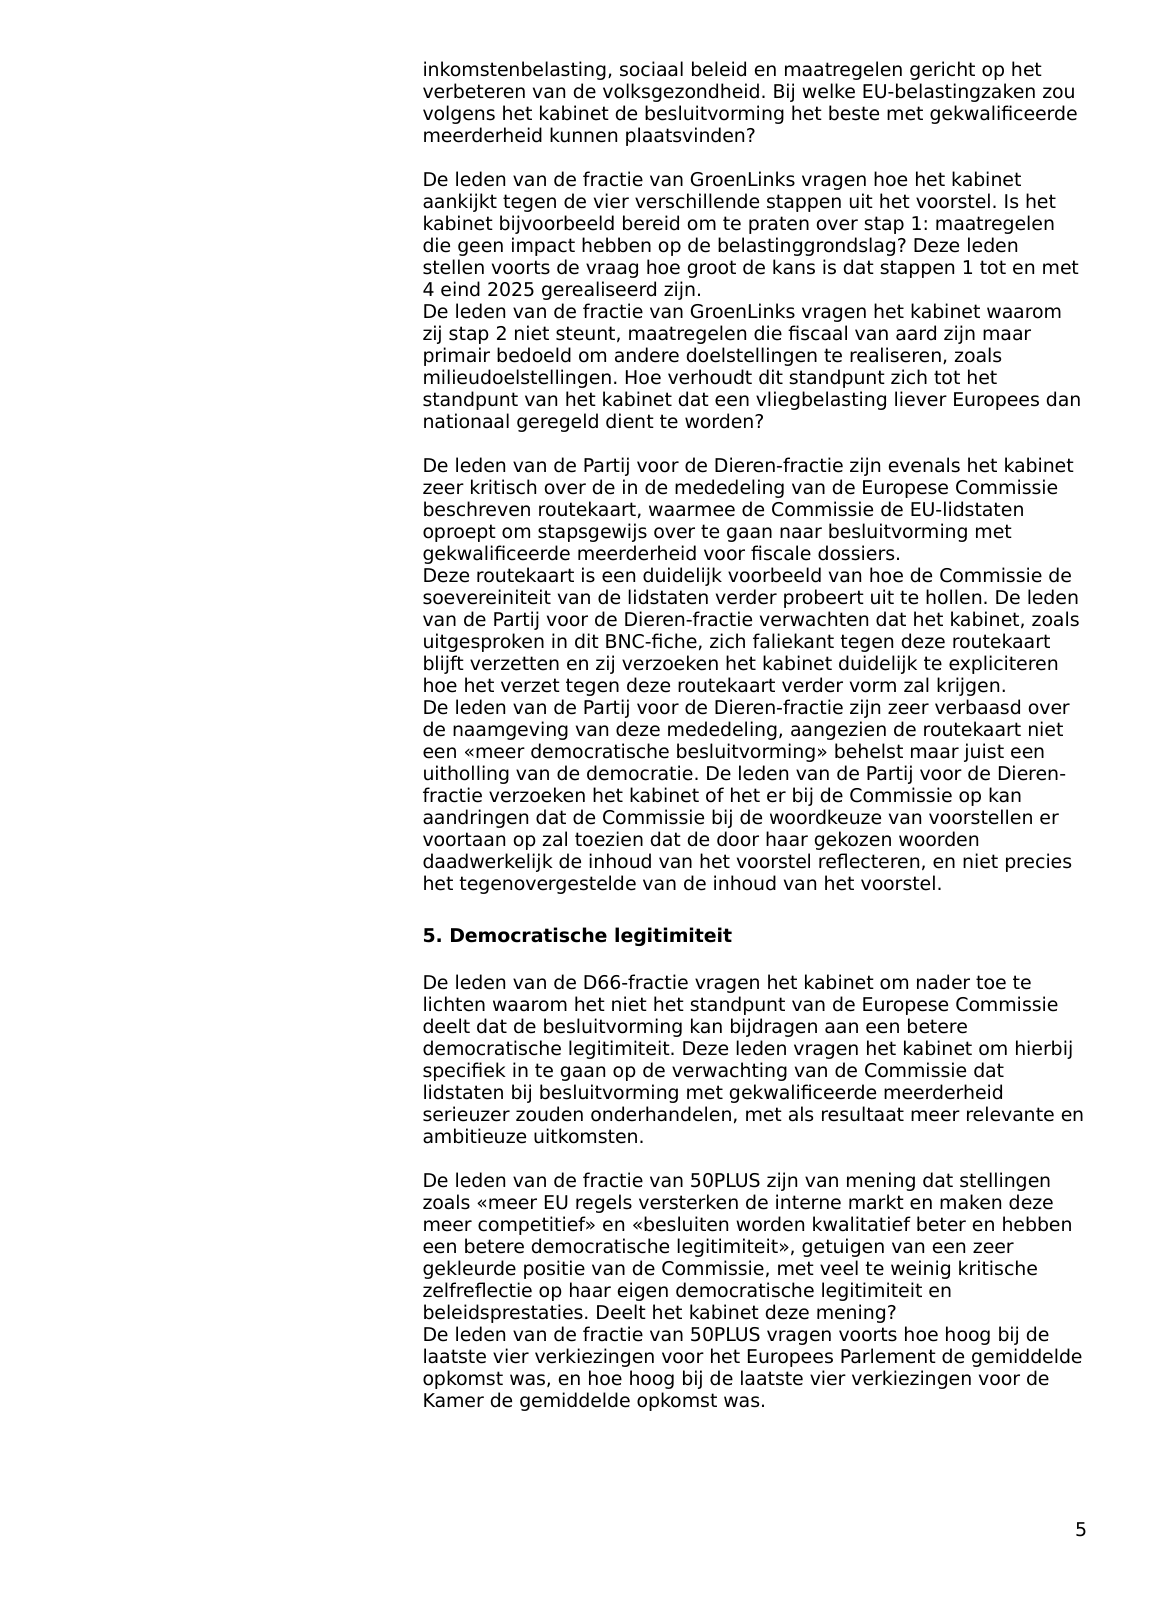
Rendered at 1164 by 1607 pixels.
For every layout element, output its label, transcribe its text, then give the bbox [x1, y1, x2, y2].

text De leden van de fractie van GroenLinks vragen het kabinet waarom zij stap 2 niet steunt, maatregelen die fiscaal van aard zijn maar primair bedoeld om andere doelstellingen te realiseren, zoals milieudoelstellingen. Hoe verhoudt dit standpunt zich tot het standpunt van het kabinet dat een vliegbelasting liever Europees dan nationaal geregeld dient te worden? [422, 301, 1087, 433]
text De leden van de Partij voor de Dieren-fractie zijn evenals het kabinet zeer kritisch over de in de mededeling van de Europese Commissie beschreven routekaart, waarmee de Commissie de EU-lidstaten oproept om stapsgewijs over te gaan naar besluitvorming met gekwalificeerde meerderheid voor fiscale dossiers. [422, 455, 1087, 565]
text De leden van de fractie van 50PLUS vragen voorts hoe hoog bij de laatste vier verkiezingen voor het Europees Parlement de gemiddelde opkomst was, en hoe hoog bij de laatste vier verkiezingen voor de Kamer de gemiddelde opkomst was. [422, 1323, 1087, 1411]
text De leden van de Partij voor de Dieren-fractie zijn zeer verbaasd over de naamgeving van deze mededeling, aangezien de routekaart niet een «meer democratische besluitvorming» behelst maar juist een uitholling van de democratie. De leden van de Partij voor de Dieren-fractie verzoeken het kabinet of het er bij de Commissie op kan aandringen dat de Commissie bij de woordkeuze van voorstellen er voortaan op zal toezien dat de door haar gekozen woorden daadwerkelijk de inhoud van het voorstel reflecteren, en niet precies het tegenovergestelde van de inhoud van het voorstel. [422, 697, 1087, 895]
text De leden van de D66-fractie vragen het kabinet om nader toe te lichten waarom het niet het standpunt van de Europese Commissie deelt dat de besluitvorming kan bijdragen aan een betere democratische legitimiteit. Deze leden vragen het kabinet om hierbij specifiek in te gaan op de verwachting van de Commissie dat lidstaten bij besluitvorming met gekwalificeerde meerderheid serieuzer zouden onderhandelen, met als resultaat meer relevante en ambitieuze uitkomsten. [422, 972, 1087, 1147]
text De leden van de fractie van 50PLUS zijn van mening dat stellingen zoals «meer EU regels versterken de interne markt en maken deze meer competitief» en «besluiten worden kwalitatief beter en hebben een betere democratische legitimiteit», getuigen van een zeer gekleurde positie van de Commissie, met veel te weinig kritische zelfreflectie op haar eigen democratische legitimiteit en beleidsprestaties. Deelt het kabinet deze mening? [422, 1170, 1087, 1323]
text inkomstenbelasting, sociaal beleid en maatregelen gericht op het verbeteren van de volksgezondheid. Bij welke EU-belastingzaken zou volgens het kabinet de besluitvorming het beste met gekwalificeerde meerderheid kunnen plaatsvinden? [422, 59, 1087, 147]
text Deze routekaart is een duidelijk voorbeeld van hoe de Commissie de soevereiniteit van de lidstaten verder probeert uit te hollen. De leden van de Partij voor de Dieren-fractie verwachten dat het kabinet, zoals uitgesproken in dit BNC-fiche, zich faliekant tegen deze routekaart blijft verzetten en zij verzoeken het kabinet duidelijk te expliciteren hoe het verzet tegen deze routekaart verder vorm zal krijgen. [422, 565, 1087, 697]
text De leden van de fractie van GroenLinks vragen hoe het kabinet aankijkt tegen de vier verschillende stappen uit het voorstel. Is het kabinet bijvoorbeeld bereid om te praten over stap 1: maatregelen die geen impact hebben op de belastinggrondslag? Deze leden stellen voorts de vraag hoe groot de kans is dat stappen 1 tot en met 4 eind 2025 gerealiseerd zijn. [422, 169, 1087, 301]
subtitle 5. Democratische legitimiteit [422, 925, 1087, 947]
